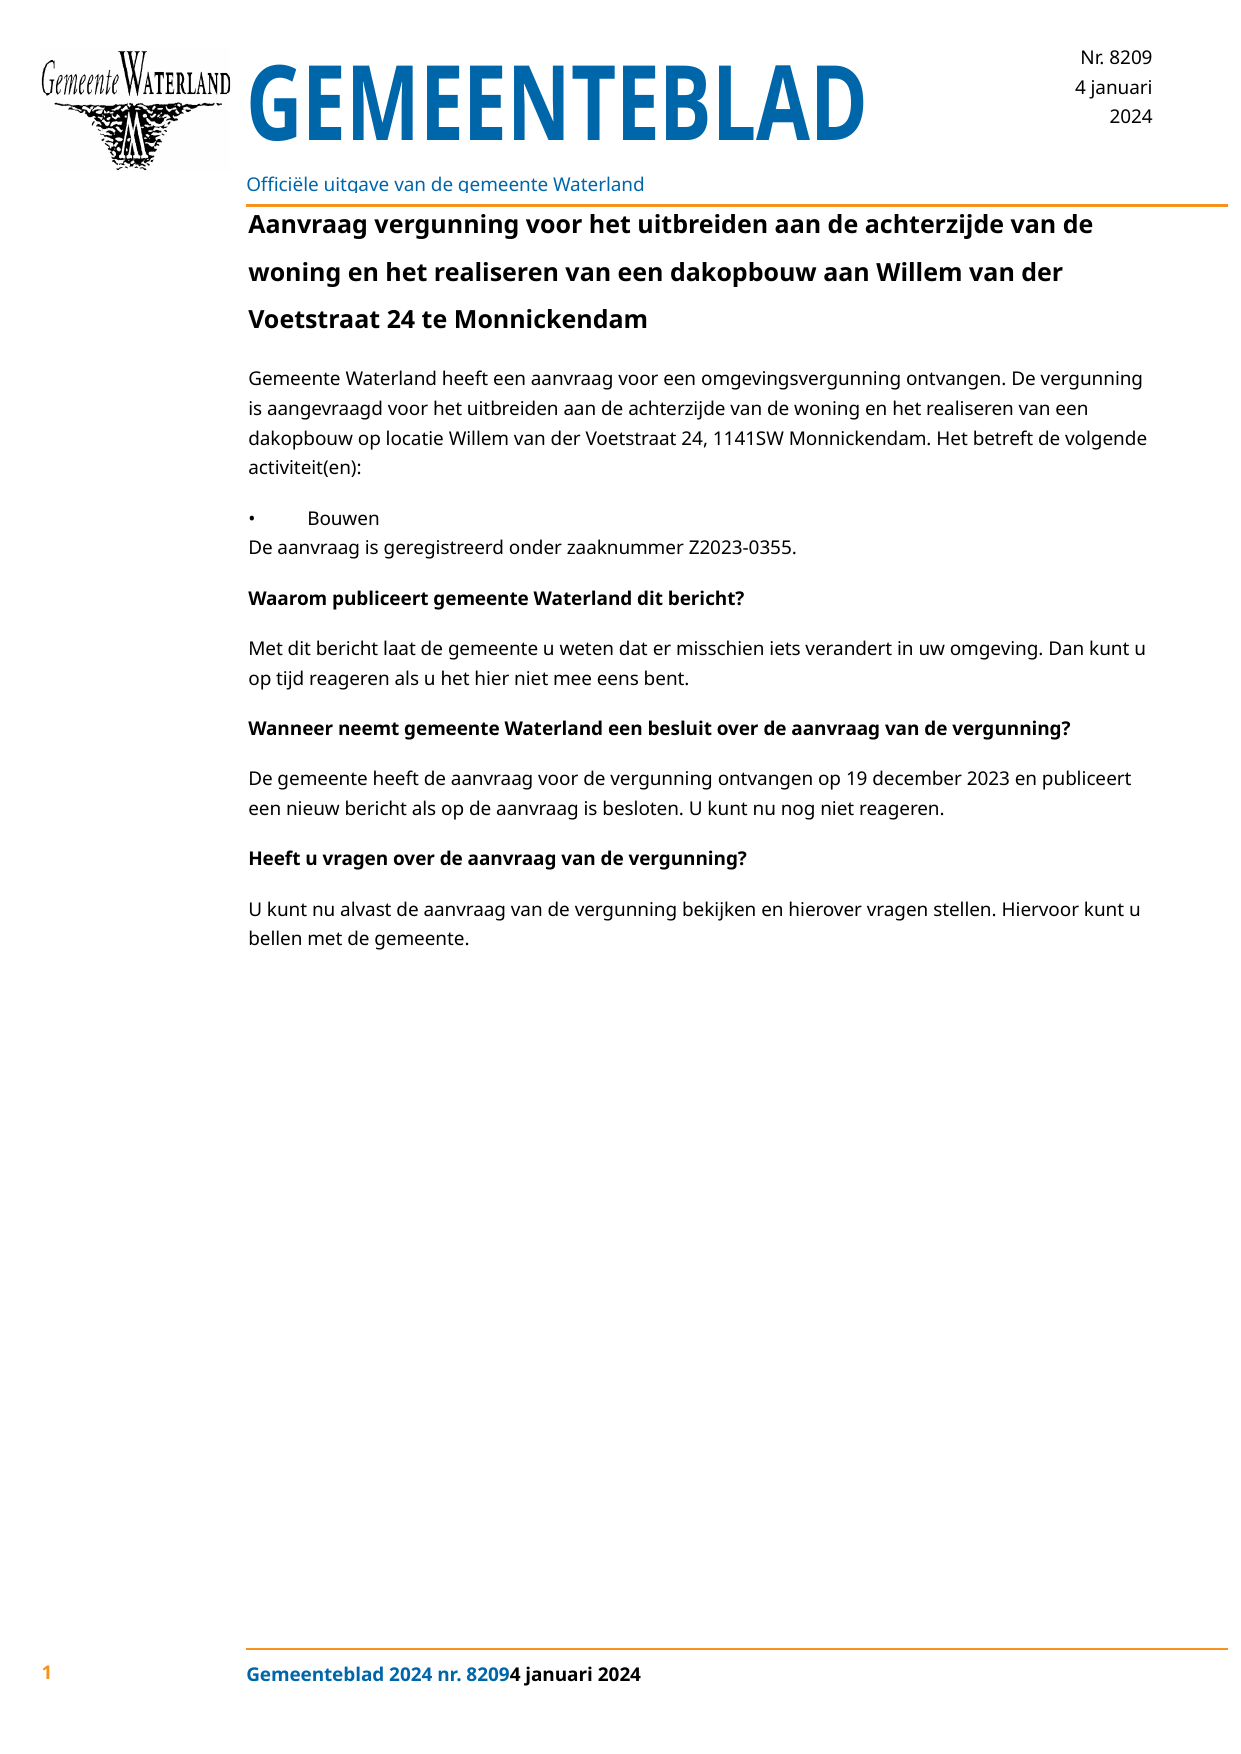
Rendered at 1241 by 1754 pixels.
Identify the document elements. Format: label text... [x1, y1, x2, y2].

text Heeft u vragen over de aanvraag van de vergunning? [248, 846, 1152, 871]
text U kunt nu alvast de aanvraag van de vergunning bekijken en hierover vragen stellen. Hiervoor kunt u bellen met de gemeente. [248, 896, 1152, 951]
text Gemeente Waterland heeft een aanvraag voor een omgevingsvergunning ontvangen. De vergunning is aangevraagd voor het uitbreiden aan de achterzijde van de woning en het realiseren van een dakopbouw op locatie Willem van der Voetstraat 24, 1141SW Monnickendam. Het betreft de volgende activiteit(en): [248, 366, 1152, 480]
text Aanvraag vergunning voor het uitbreiden aan de achterzijde van de woning en het realiseren van een dakopbouw aan Willem van der Voetstraat 24 te Monnickendam [248, 207, 1152, 336]
text Met dit bericht laat de gemeente u weten dat er misschien iets verandert in uw omgeving. Dan kunt u op tijd reageren als u het hier niet mee eens bent. [248, 635, 1152, 690]
list Bouwen [248, 505, 1152, 530]
text De aanvraag is geregistreerd onder zaaknummer Z2023-0355. [248, 534, 1152, 560]
text Wanneer neemt gemeente Waterland een besluit over de aanvraag van de vergunning? [248, 715, 1152, 741]
text Waarom publiceert gemeente Waterland dit bericht? [248, 585, 1152, 610]
picture [41, 47, 231, 172]
text De gemeente heeft de aanvraag voor de vergunning ontvangen op 19 december 2023 en publiceert een nieuw bericht als op de aanvraag is besloten. U kunt nu nog niet reageren. [248, 766, 1152, 821]
